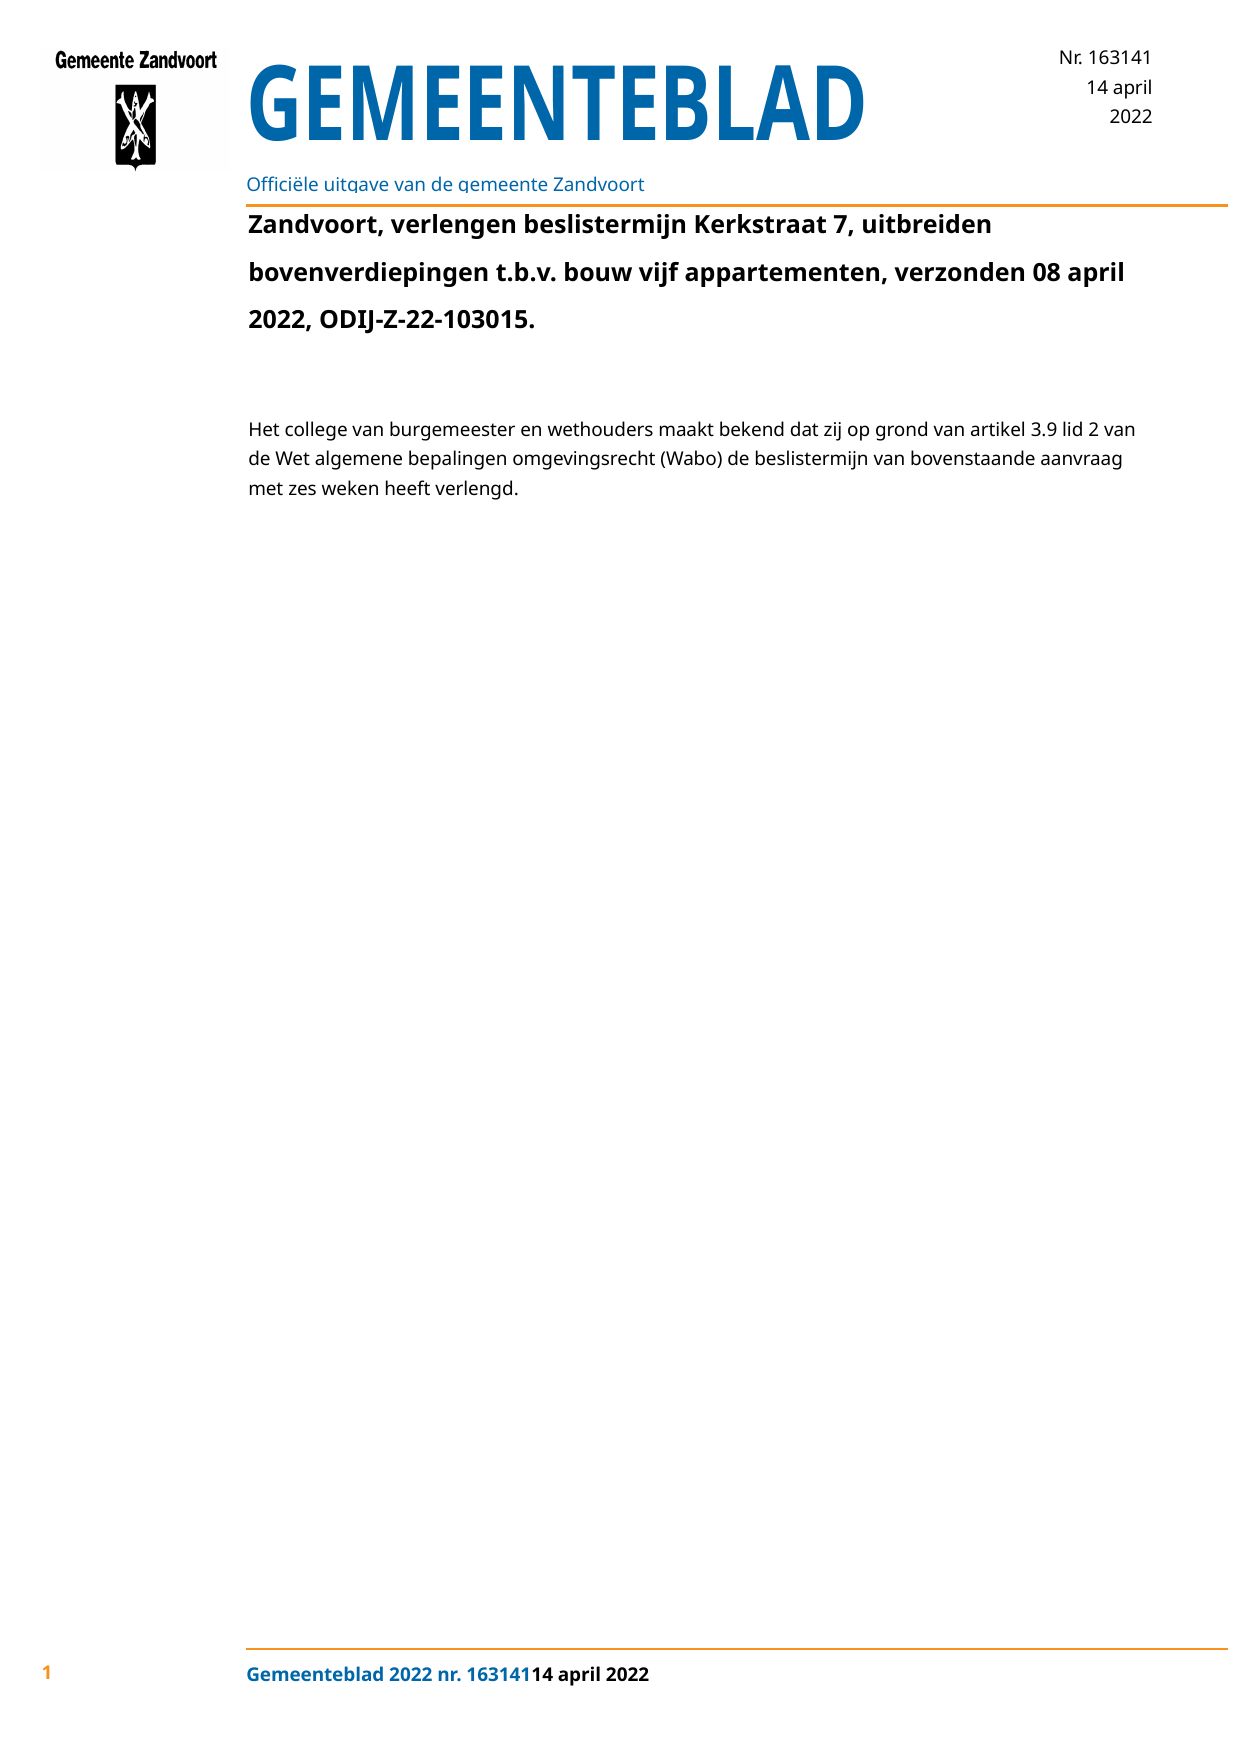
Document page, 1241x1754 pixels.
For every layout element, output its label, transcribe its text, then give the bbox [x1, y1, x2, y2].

text Het college van burgemeester en wethouders maakt bekend dat zij op grond van artikel 3.9 lid 2 van de Wet algemene bepalingen omgevingsrecht (Wabo) de beslistermijn van bovenstaande aanvraag met zes weken heeft verlengd. [248, 416, 1152, 501]
picture [41, 47, 231, 172]
text Zandvoort, verlengen beslistermijn Kerkstraat 7, uitbreiden bovenverdiepingen t.b.v. bouw vijf appartementen, verzonden 08 april 2022, ODIJ-Z-22-103015. [248, 207, 1152, 336]
